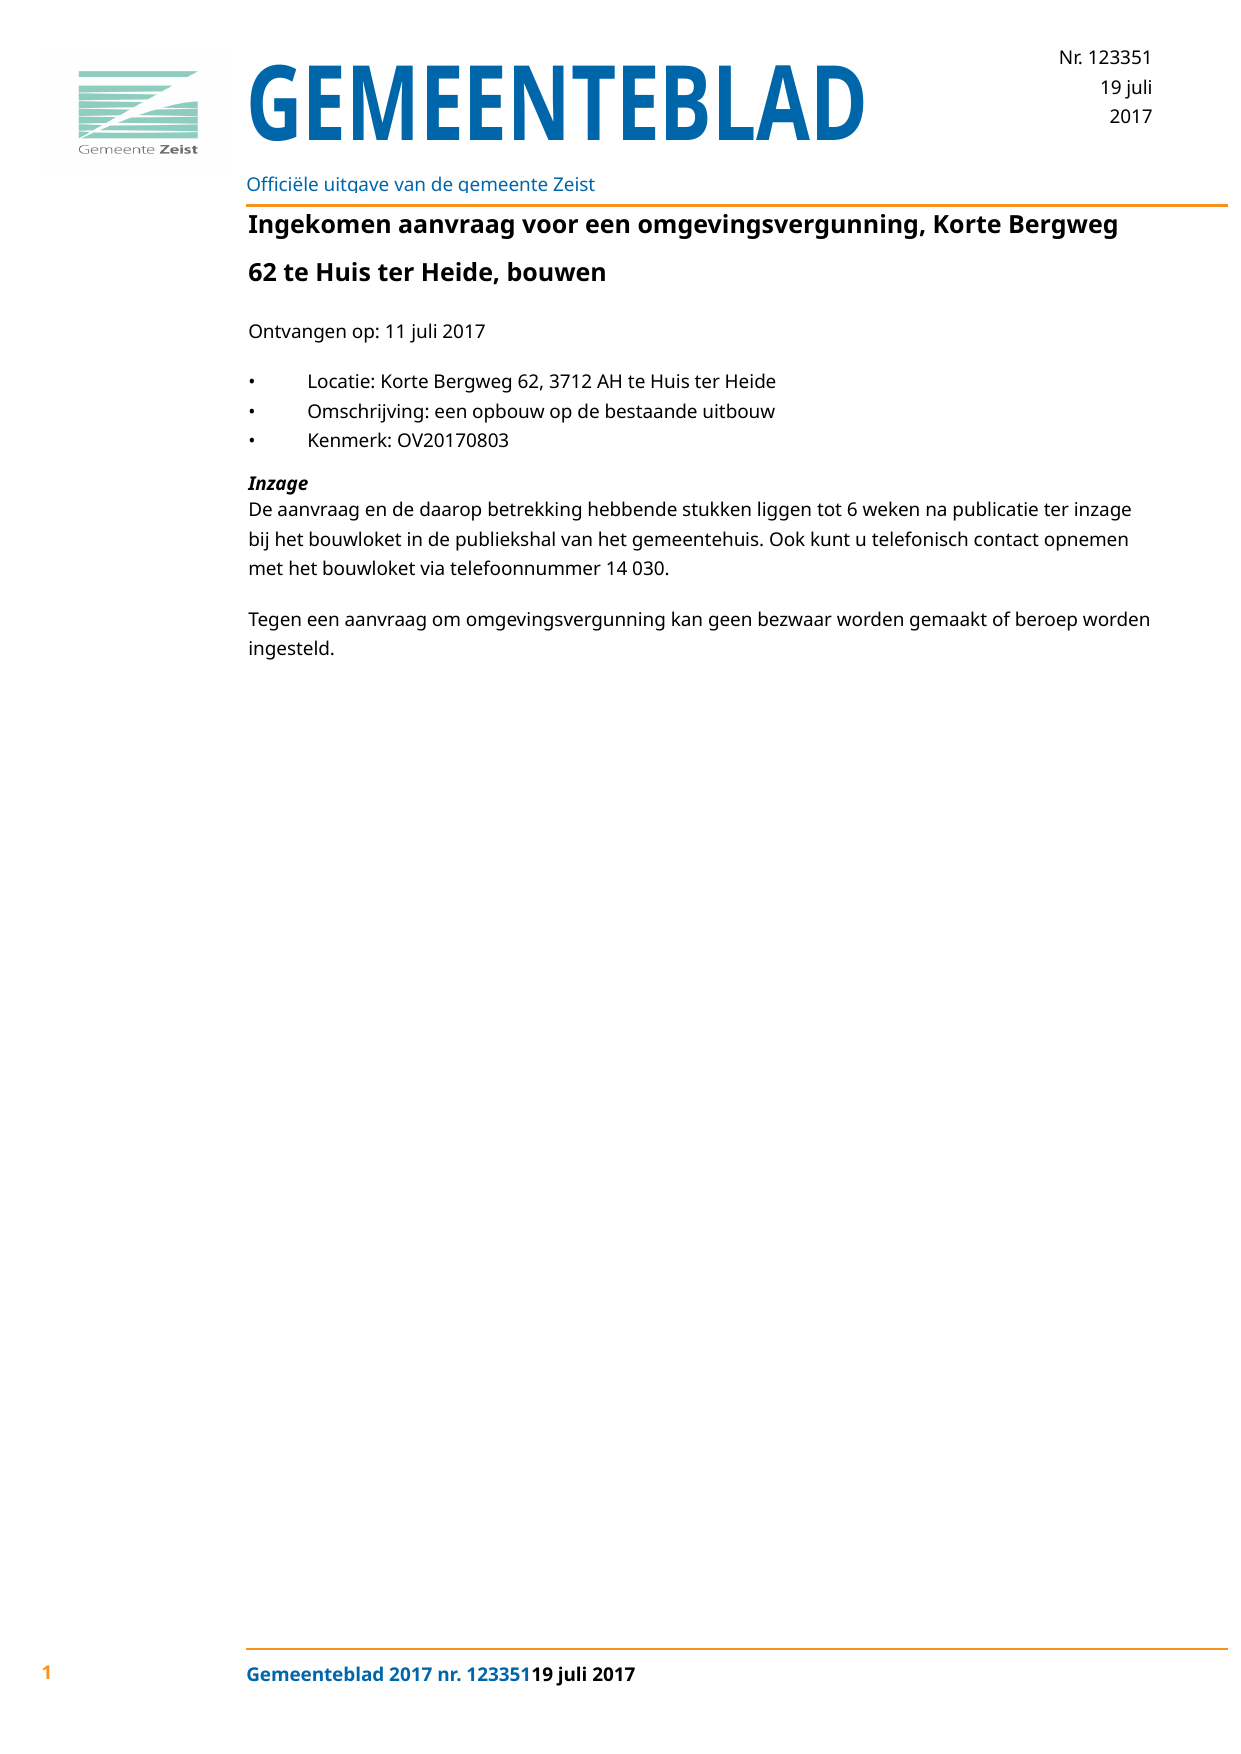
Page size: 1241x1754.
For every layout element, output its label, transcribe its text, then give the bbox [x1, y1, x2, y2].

text De aanvraag en de daarop betrekking hebbende stukken liggen tot 6 weken na publicatie ter inzage bij het bouwloket in de publiekshal van het gemeentehuis. Ook kunt u telefonisch contact opnemen met het bouwloket via telefoonnummer 14 030. [248, 496, 1152, 581]
text Tegen een aanvraag om omgevingsvergunning kan geen bezwaar worden gemaakt of beroep worden ingesteld. [248, 606, 1152, 661]
list Kenmerk: OV20170803 [248, 427, 1152, 453]
picture [41, 47, 231, 172]
list Omschrijving: een opbouw op de bestaande uitbouw [248, 398, 1152, 424]
text Ingekomen aanvraag voor een omgevingsvergunning, Korte Bergweg 62 te Huis ter Heide, bouwen [248, 207, 1152, 288]
list Locatie: Korte Bergweg 62, 3712 AH te Huis ter Heide [248, 368, 1152, 394]
text Ontvangen op: 11 juli 2017 [248, 318, 1152, 344]
text Inzage [248, 471, 1152, 496]
